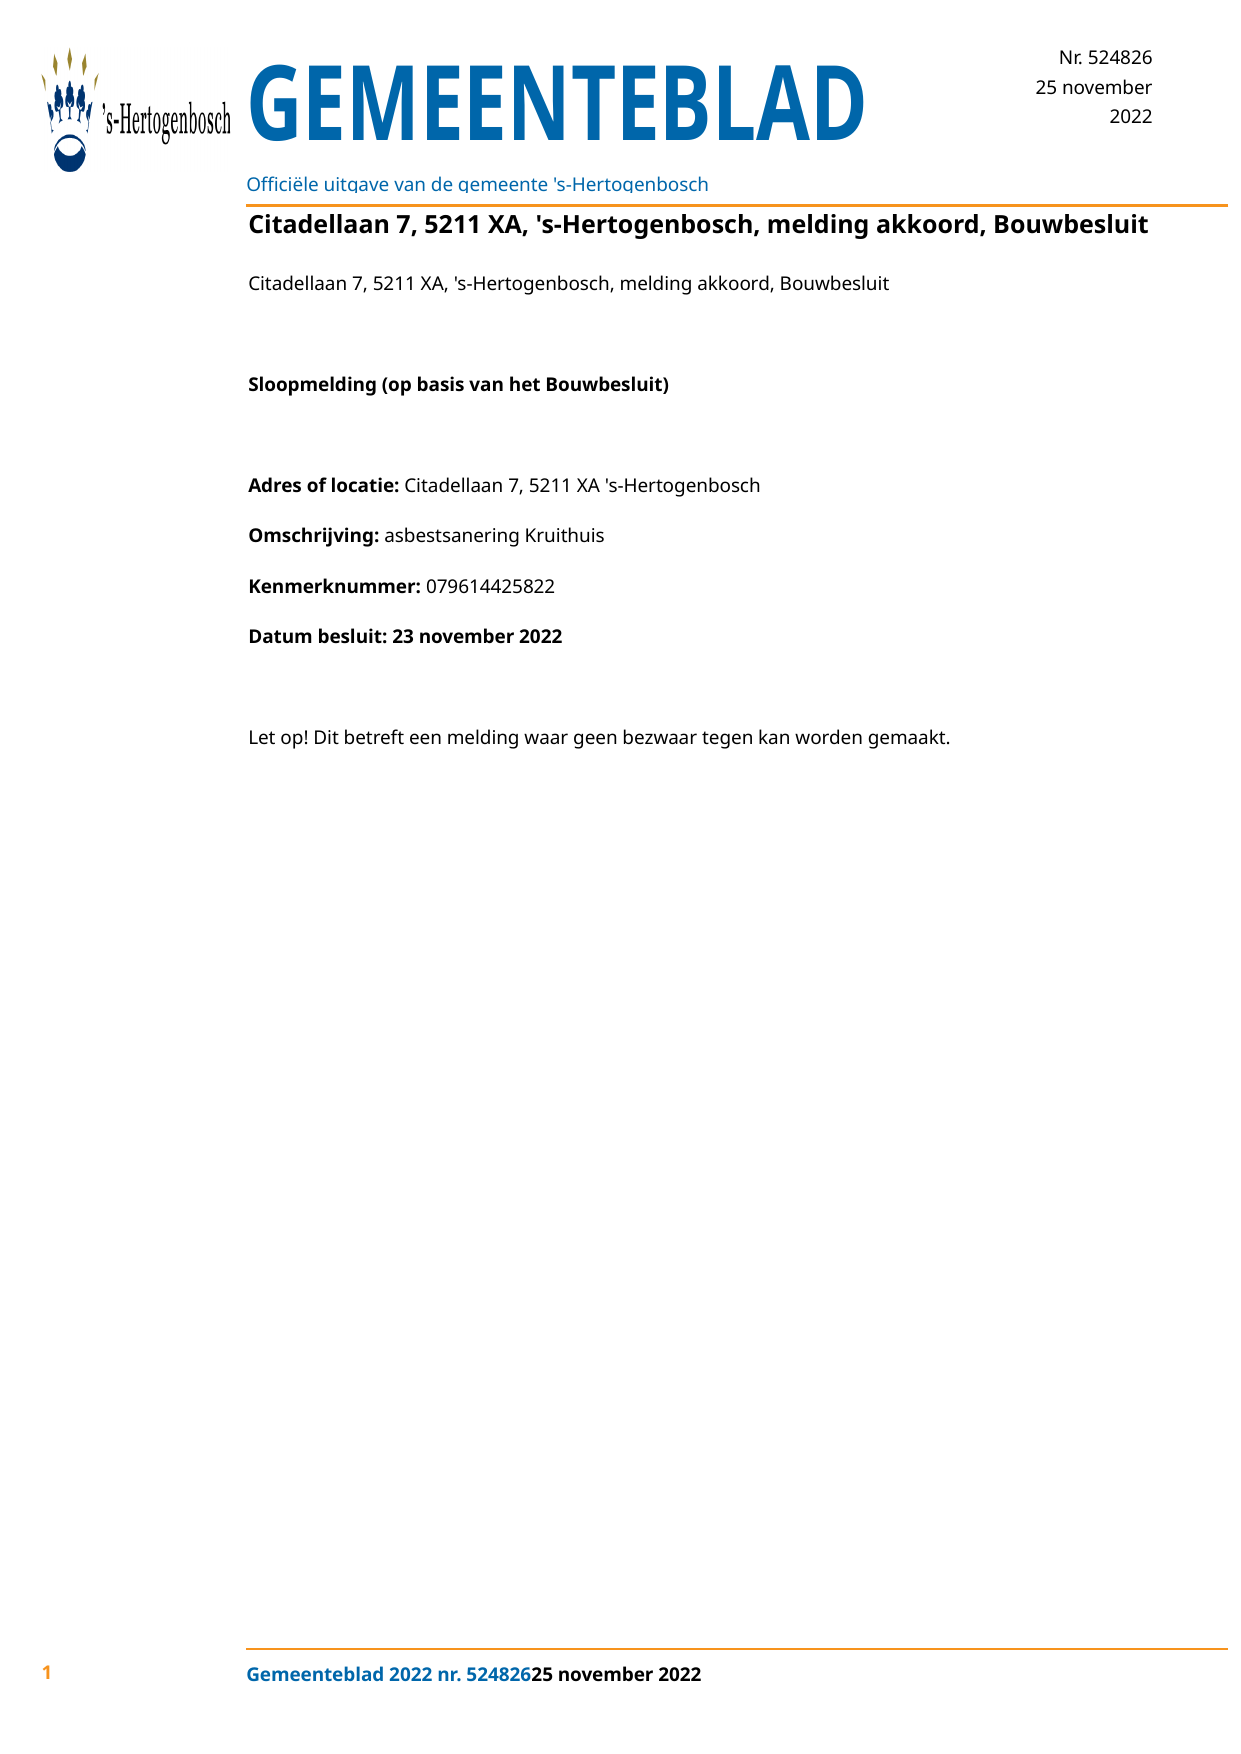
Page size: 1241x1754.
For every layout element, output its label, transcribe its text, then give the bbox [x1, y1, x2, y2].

text Kenmerknummer: 079614425822 [248, 573, 1152, 598]
text Sloopmelding (op basis van het Bouwbesluit) [248, 371, 1152, 397]
picture [41, 47, 231, 172]
text Datum besluit: 23 november 2022 [248, 623, 1152, 649]
text Let op! Dit betreft een melding waar geen bezwaar tegen kan worden gemaakt. [248, 724, 1152, 750]
text Adres of locatie: Citadellaan 7, 5211 XA 's-Hertogenbosch [248, 472, 1152, 498]
text Citadellaan 7, 5211 XA, 's-Hertogenbosch, melding akkoord, Bouwbesluit [248, 270, 1152, 296]
text Citadellaan 7, 5211 XA, 's-Hertogenbosch, melding akkoord, Bouwbesluit [248, 207, 1152, 241]
text Omschrijving: asbestsanering Kruithuis [248, 522, 1152, 548]
